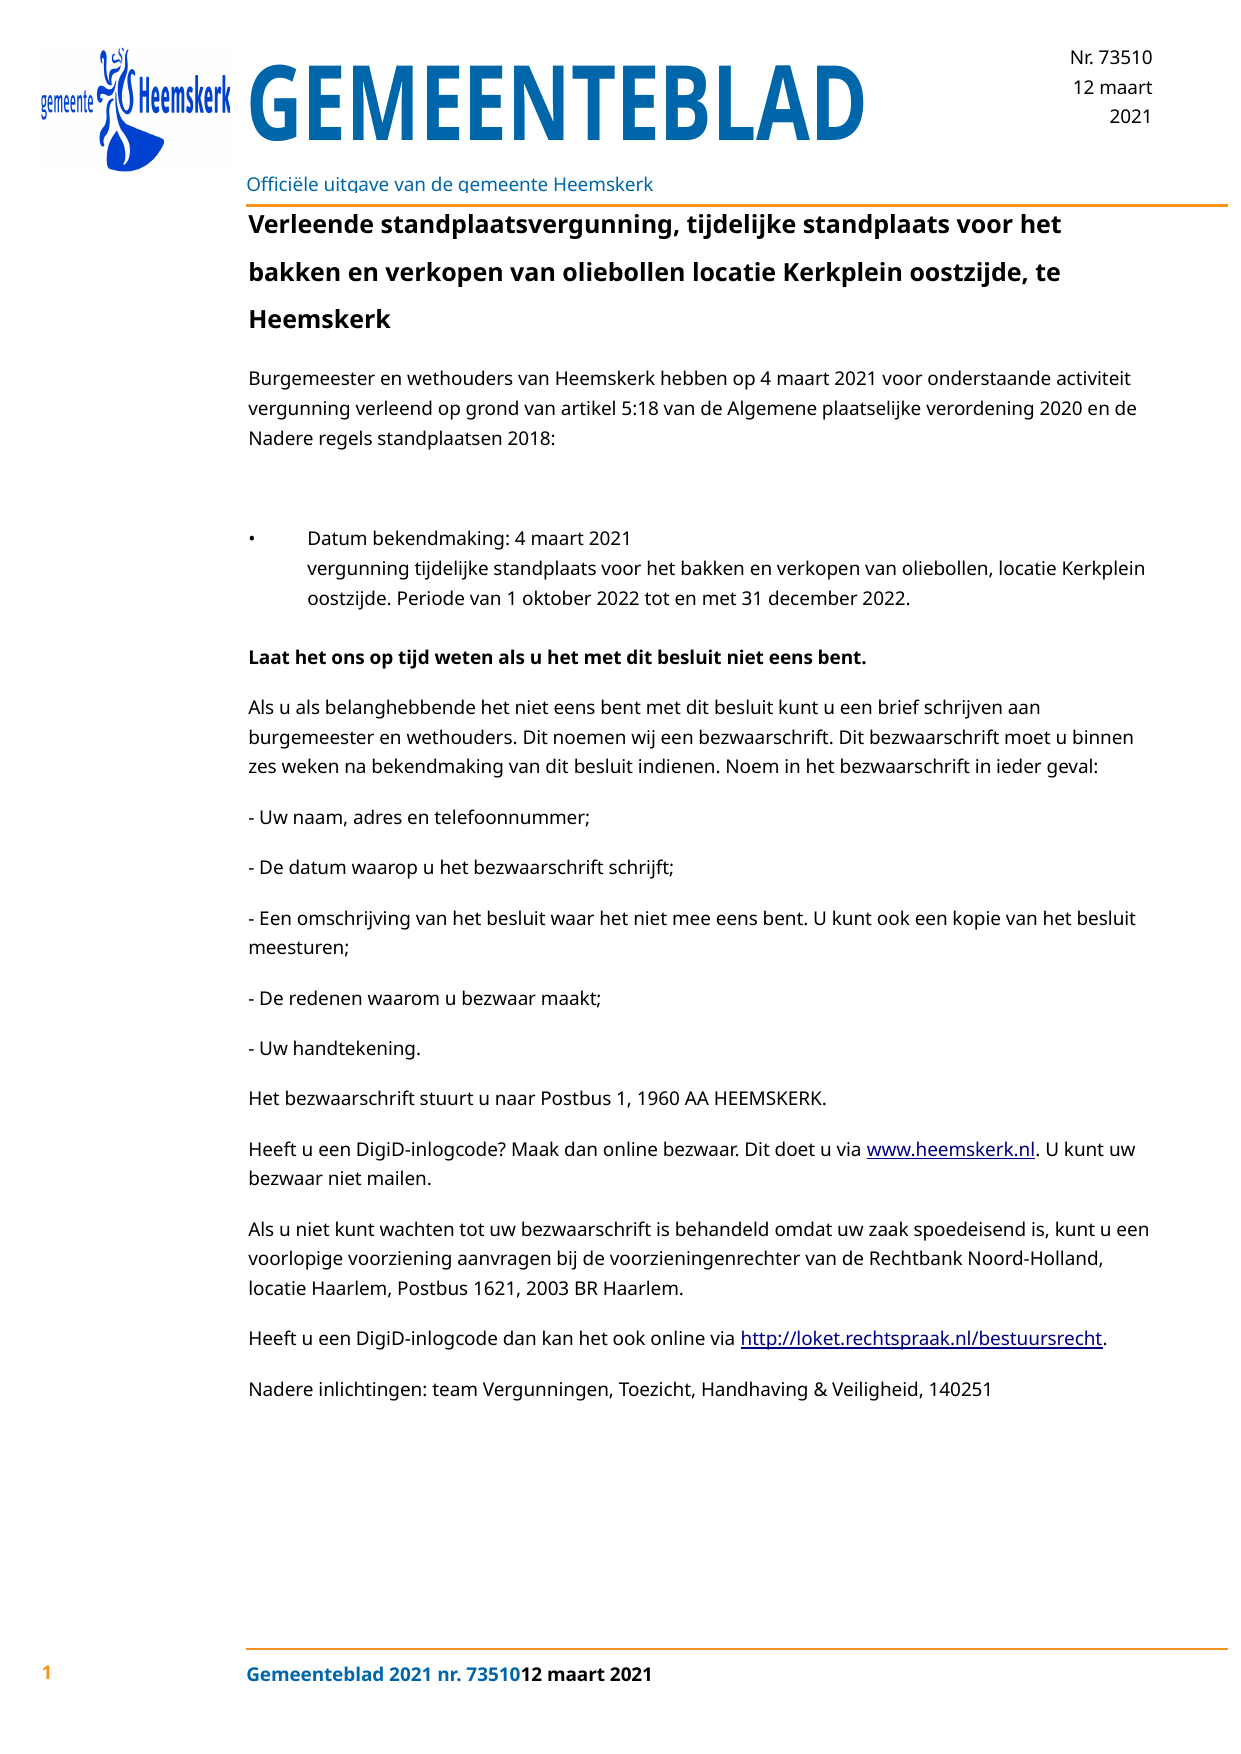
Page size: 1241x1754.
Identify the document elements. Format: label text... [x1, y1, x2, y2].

text Heeft u een DigiD-inlogcode dan kan het ook online via http://loket.rechtspraak.nl/bestuursrecht. [248, 1326, 1152, 1351]
list vergunning tijdelijke standplaats voor het bakken en verkopen van oliebollen, locatie Kerkplein oostzijde. Periode van 1 oktober 2022 tot en met 31 december 2022. [248, 555, 1152, 610]
picture [41, 47, 231, 172]
list Datum bekendmaking: 4 maart 2021 [248, 526, 1152, 551]
text Verleende standplaatsvergunning, tijdelijke standplaats voor het bakken en verkopen van oliebollen locatie Kerkplein oostzijde, te Heemskerk [248, 207, 1152, 336]
text - Uw naam, adres en telefoonnummer; [248, 804, 1152, 829]
text - Een omschrijving van het besluit waar het niet mee eens bent. U kunt ook een kopie van het besluit meesturen; [248, 905, 1152, 960]
text Als u als belanghebbende het niet eens bent met dit besluit kunt u een brief schrijven aan burgemeester en wethouders. Dit noemen wij een bezwaarschrift. Dit bezwaarschrift moet u binnen zes weken na bekendmaking van dit besluit indienen. Noem in het bezwaarschrift in ieder geval: [248, 694, 1152, 779]
text Als u niet kunt wachten tot uw bezwaarschrift is behandeld omdat uw zaak spoedeisend is, kunt u een voorlopige voorziening aanvragen bij de voorzieningenrechter van de Rechtbank Noord-Holland, locatie Haarlem, Postbus 1621, 2003 BR Haarlem. [248, 1216, 1152, 1301]
text - De datum waarop u het bezwaarschrift schrijft; [248, 854, 1152, 880]
text - Uw handtekening. [248, 1035, 1152, 1061]
text Heeft u een DigiD-inlogcode? Maak dan online bezwaar. Dit doet u via www.heemskerk.nl. U kunt uw bezwaar niet mailen. [248, 1136, 1152, 1191]
text Burgemeester en wethouders van Heemskerk hebben op 4 maart 2021 voor onderstaande activiteit vergunning verleend op grond van artikel 5:18 van de Algemene plaatselijke verordening 2020 en de Nadere regels standplaatsen 2018: [248, 366, 1152, 450]
text Nadere inlichtingen: team Vergunningen, Toezicht, Handhaving & Veiligheid, 140251 [248, 1376, 1152, 1402]
text Het bezwaarschrift stuurt u naar Postbus 1, 1960 AA HEEMSKERK. [248, 1086, 1152, 1111]
text - De redenen waarom u bezwaar maakt; [248, 985, 1152, 1010]
text Laat het ons op tijd weten als u het met dit besluit niet eens bent. [248, 644, 1152, 669]
